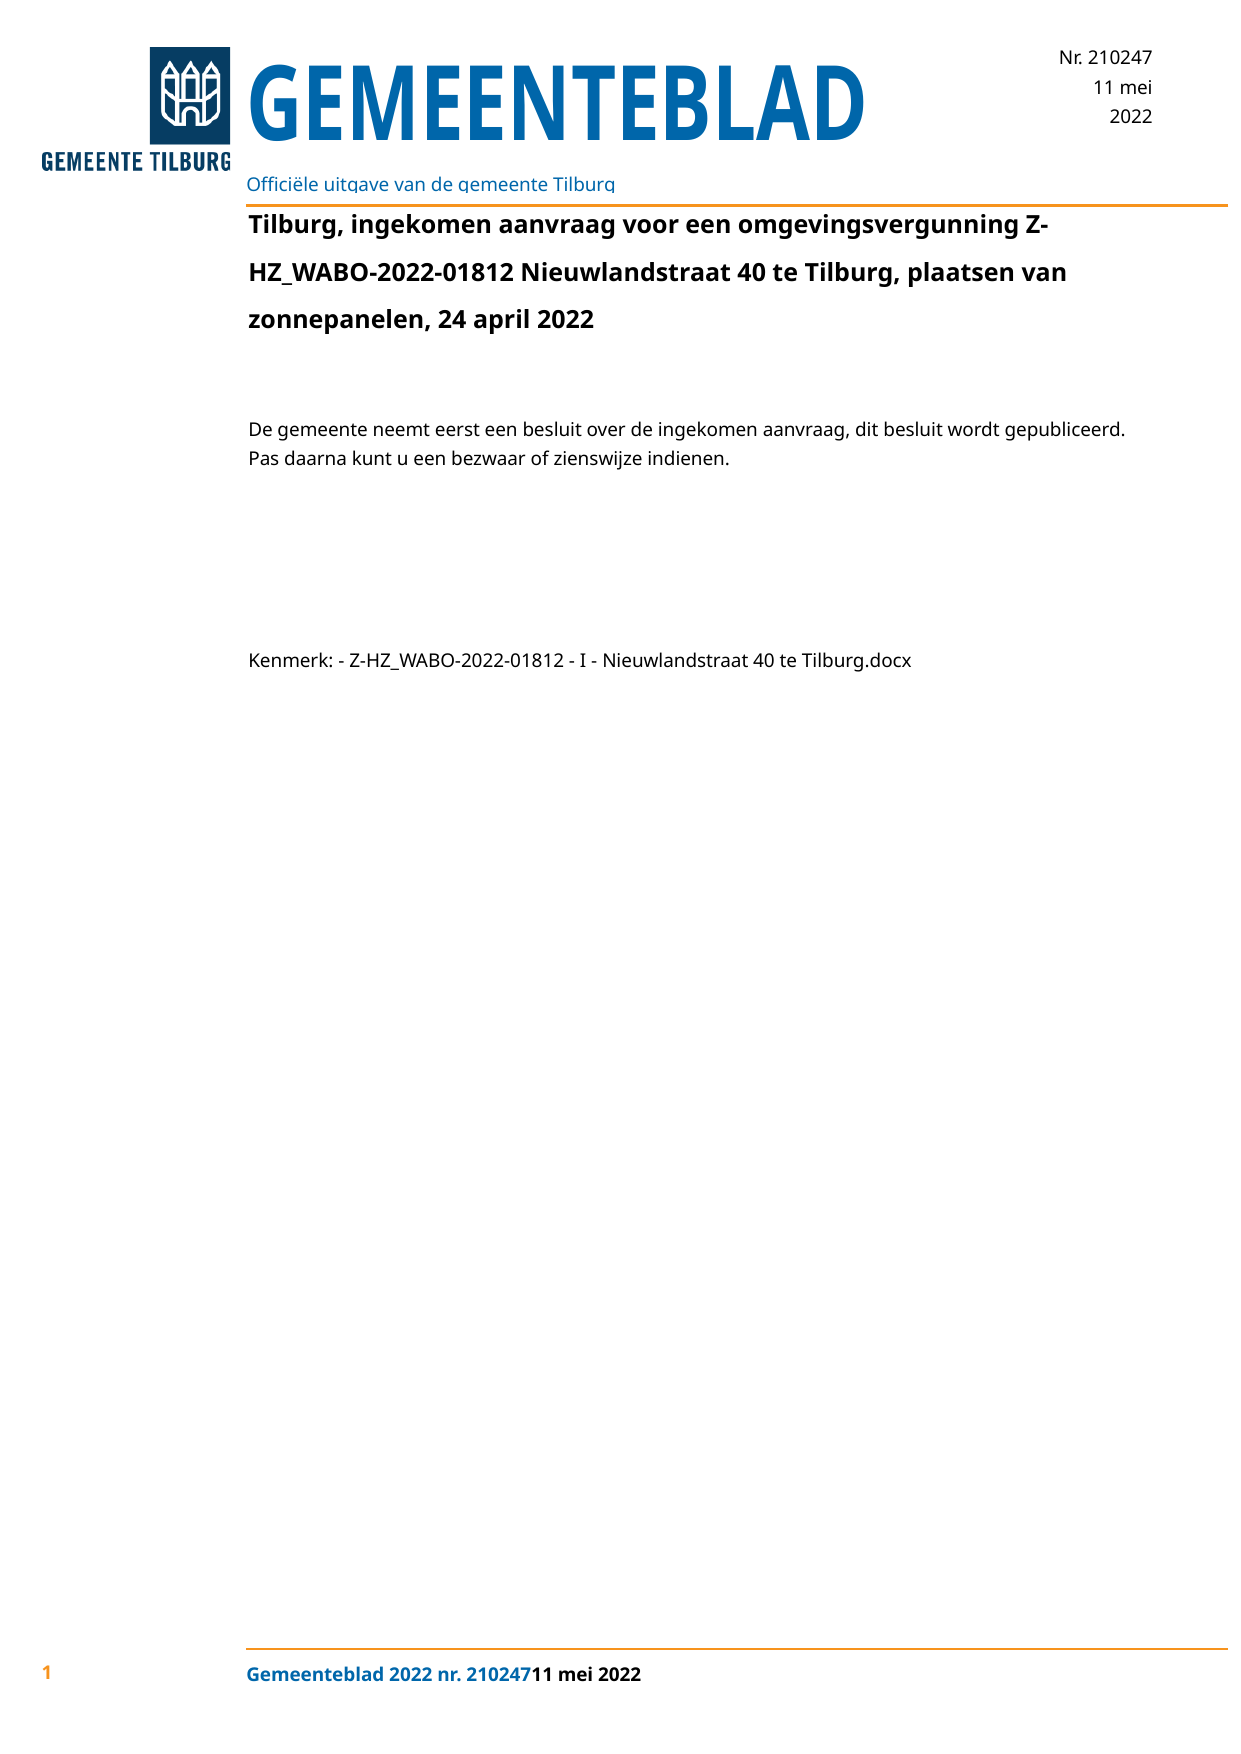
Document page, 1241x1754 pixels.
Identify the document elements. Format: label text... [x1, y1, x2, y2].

text Kenmerk: - Z-HZ_WABO-2022-01812 - I - Nieuwlandstraat 40 te Tilburg.docx [248, 647, 1152, 673]
text De gemeente neemt eerst een besluit over de ingekomen aanvraag, dit besluit wordt gepubliceerd. Pas daarna kunt u een bezwaar of zienswijze indienen. [248, 416, 1152, 471]
picture [41, 47, 231, 172]
text Tilburg, ingekomen aanvraag voor een omgevingsvergunning Z-HZ_WABO-2022-01812 Nieuwlandstraat 40 te Tilburg, plaatsen van zonnepanelen, 24 april 2022 [248, 207, 1152, 336]
